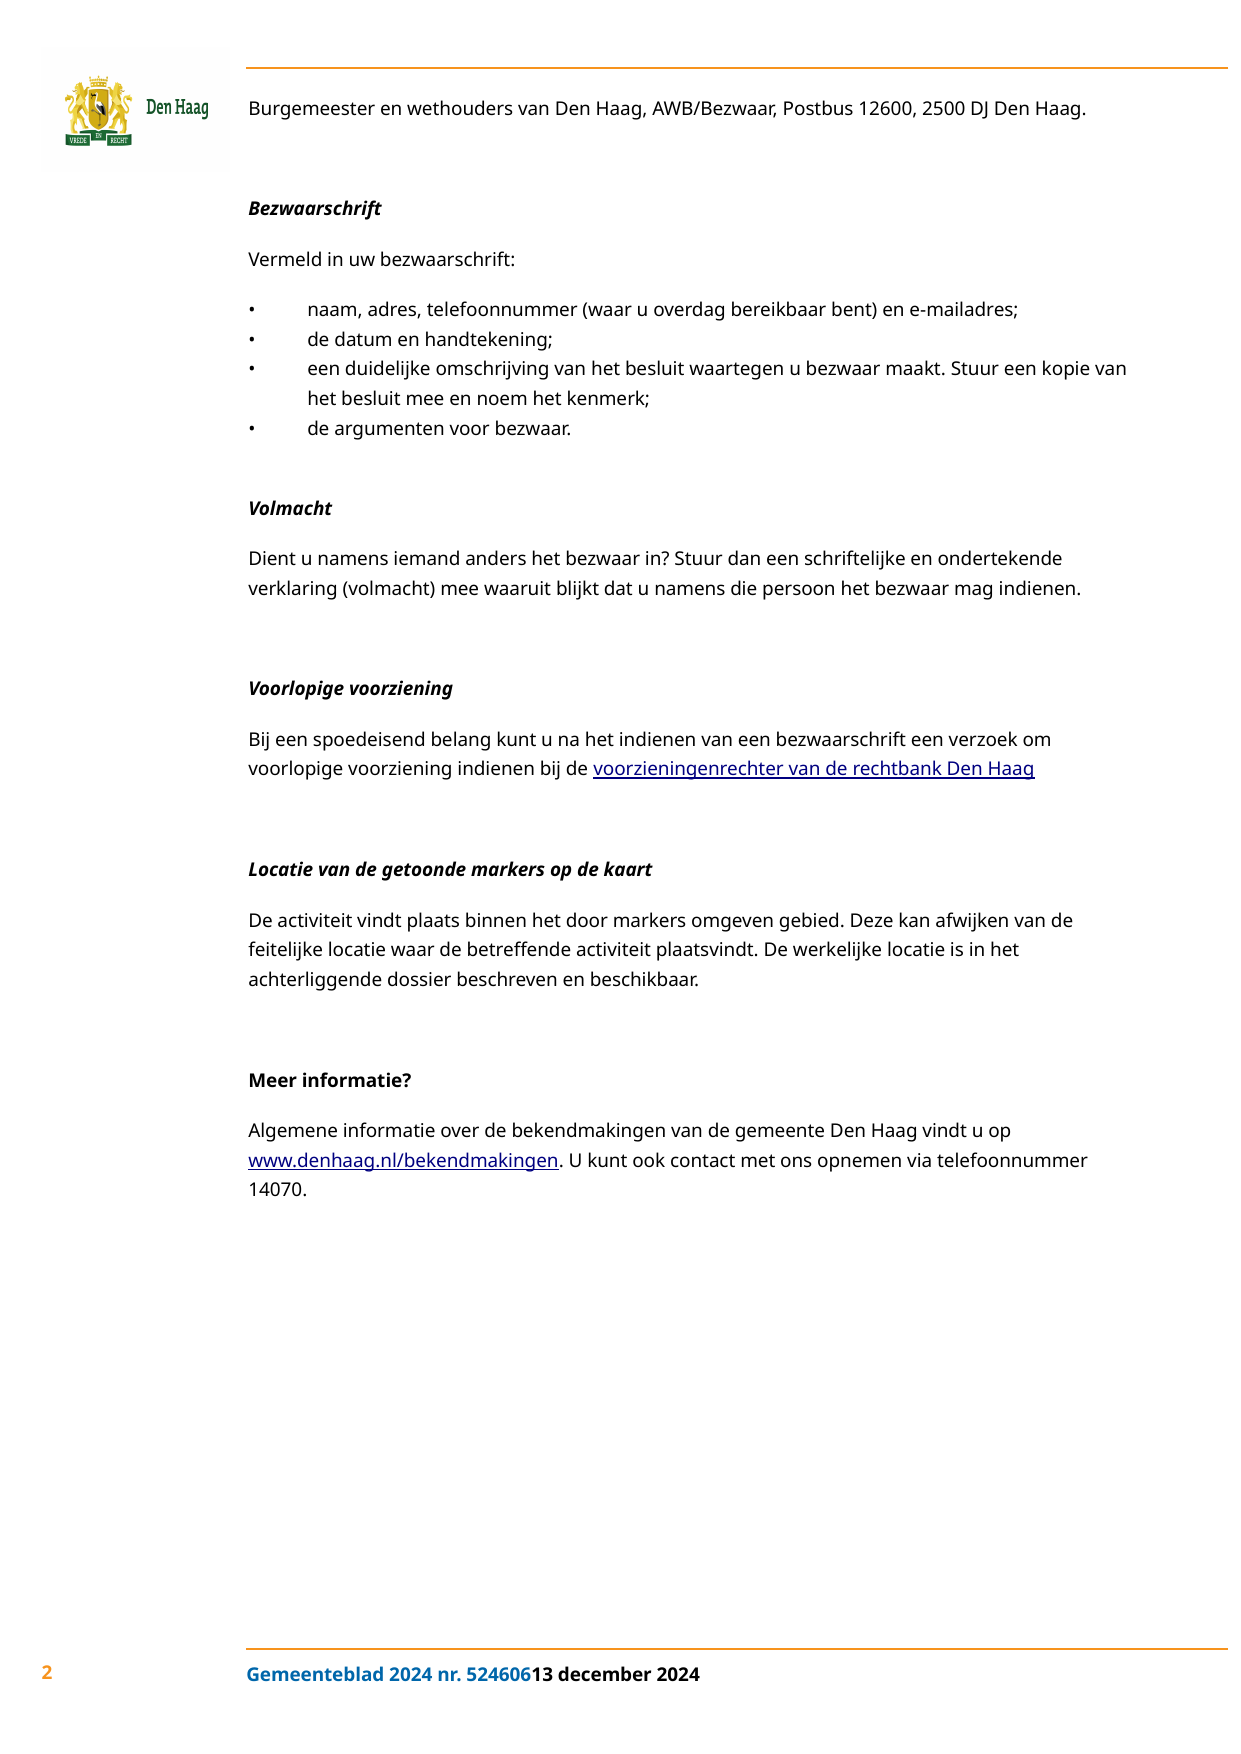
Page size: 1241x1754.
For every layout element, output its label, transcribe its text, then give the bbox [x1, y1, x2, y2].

list de argumenten voor bezwaar. [248, 415, 1152, 441]
text Voorlopige voorziening [248, 676, 1152, 701]
text Locatie van de getoonde markers op de kaart [248, 856, 1152, 882]
list een duidelijke omschrijving van het besluit waartegen u bezwaar maakt. Stuur een kopie van het besluit mee en noem het kenmerk; [248, 356, 1152, 411]
text Burgemeester en wethouders van Den Haag, AWB/Bezwaar, Postbus 12600, 2500 DJ Den Haag. [248, 95, 1152, 121]
text Meer informatie? [248, 1067, 1152, 1093]
text Dient u namens iemand anders het bezwaar in? Stuur dan een schriftelijke en ondertekende verklaring (volmacht) mee waaruit blijkt dat u namens die persoon het bezwaar mag indienen. [248, 545, 1152, 601]
text Vermeld in uw bezwaarschrift: [248, 246, 1152, 272]
text Algemene informatie over de bekendmakingen van de gemeente Den Haag vindt u op www.denhaag.nl/bekendmakingen. U kunt ook contact met ons opnemen via telefoonnummer 14070. [248, 1117, 1152, 1202]
text Volmacht [248, 495, 1152, 521]
text Bezwaarschrift [248, 196, 1152, 221]
list naam, adres, telefoonnummer (waar u overdag bereikbaar bent) en e-mailadres; [248, 296, 1152, 322]
picture [41, 47, 231, 172]
text Bij een spoedeisend belang kunt u na het indienen van een bezwaarschrift een verzoek om voorlopige voorziening indienen bij de voorzieningenrechter van de rechtbank Den Haag [248, 726, 1152, 781]
text De activiteit vindt plaats binnen het door markers omgeven gebied. Deze kan afwijken van de feitelijke locatie waar de betreffende activiteit plaatsvindt. De werkelijke locatie is in het achterliggende dossier beschreven en beschikbaar. [248, 907, 1152, 992]
list de datum en handtekening; [248, 326, 1152, 352]
